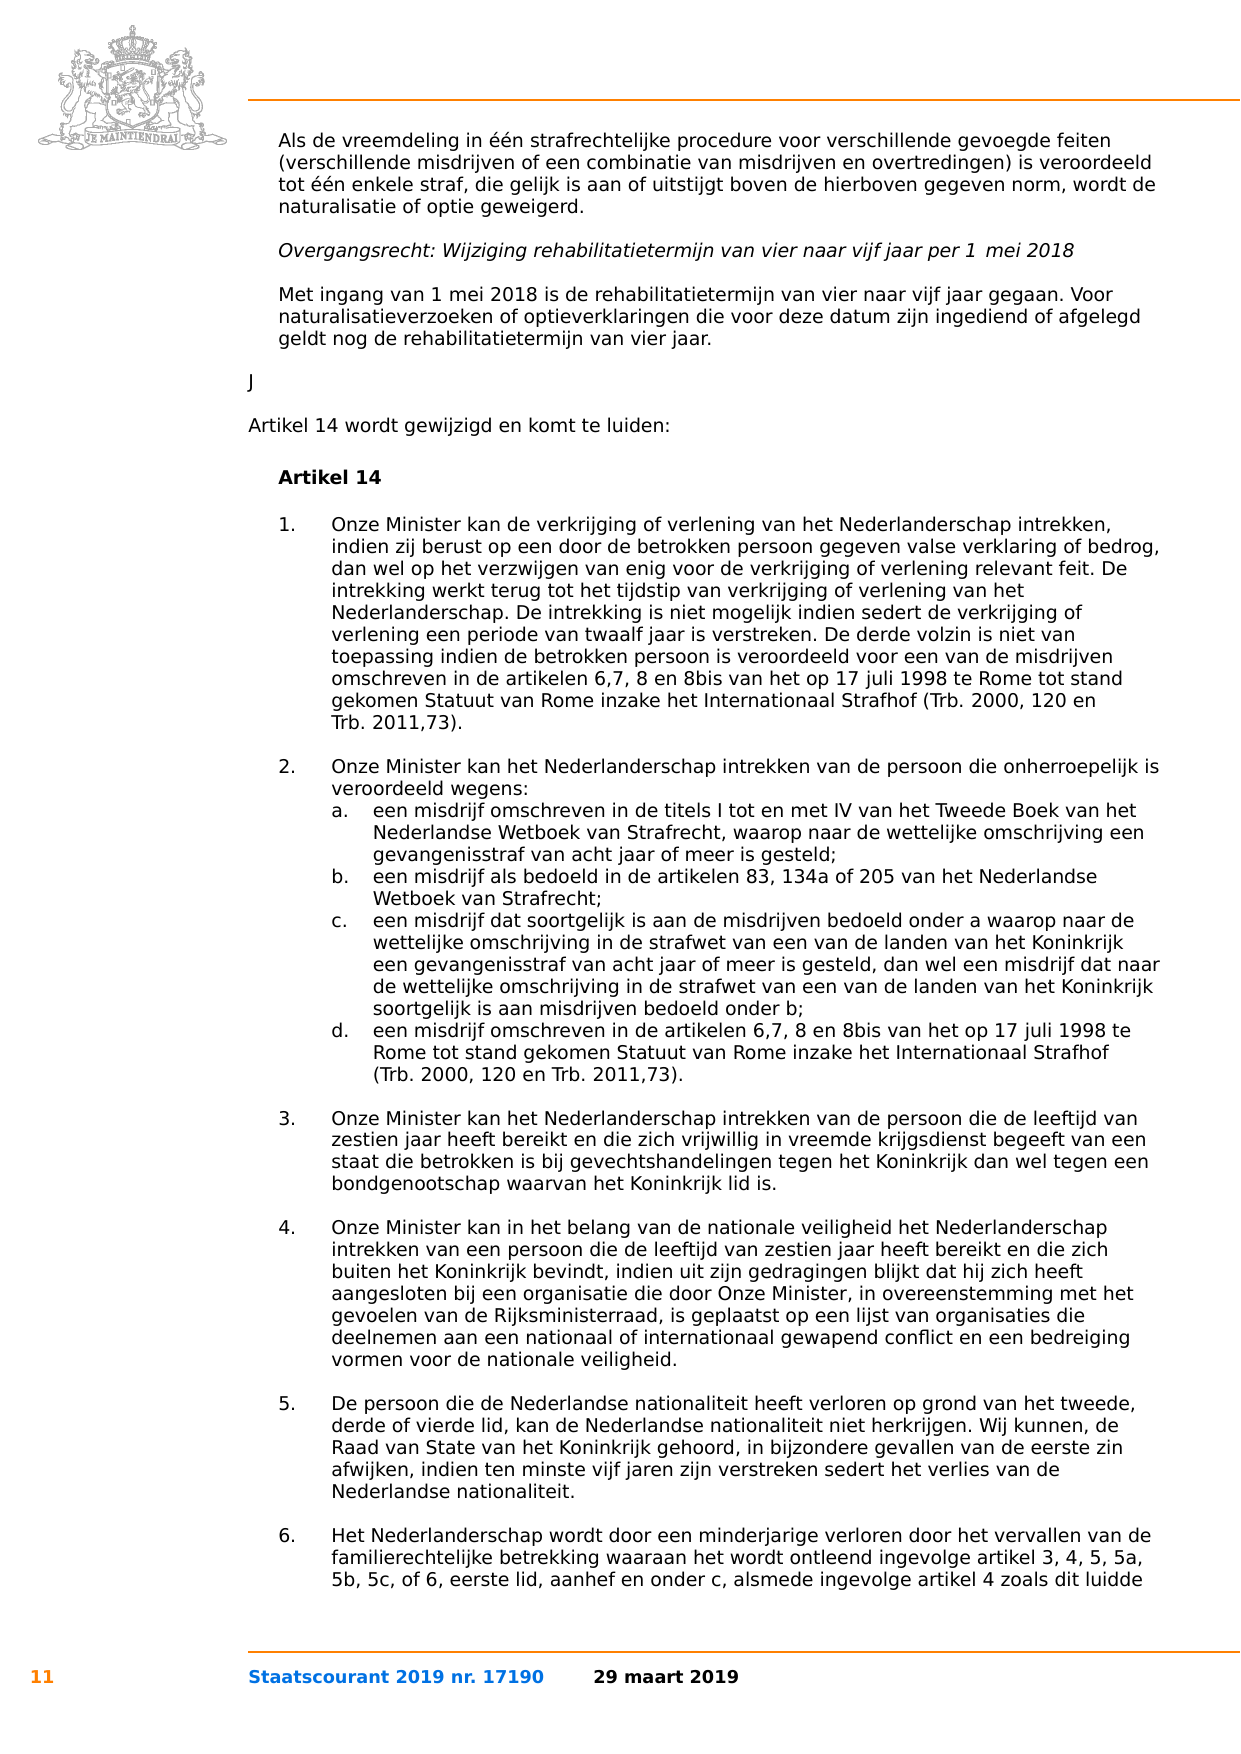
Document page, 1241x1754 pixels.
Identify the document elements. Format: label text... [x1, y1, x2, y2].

subtitle Artikel 14 [278, 467, 1163, 489]
text 6. Het Nederlanderschap wordt door een minderjarige verloren door het vervallen van de familierechtelijke betrekking waaraan het wordt ontleend ingevolge artikel 3, 4, 5, 5a, 5b, 5c, of 6, eerste lid, aanhef en onder c, alsmede ingevolge artikel 4 zoals dit luidde [278, 1525, 1163, 1591]
subtitle Overgangsrecht: Wijziging rehabilitatietermijn van vier naar vijf jaar per 1 mei 2018 [278, 240, 1163, 262]
text 4. Onze Minister kan in het belang van de nationale veiligheid het Nederlanderschap intrekken van een persoon die de leeftijd van zestien jaar heeft bereikt en die zich buiten het Koninkrijk bevindt, indien uit zijn gedragingen blijkt dat hij zich heeft aangesloten bij een organisatie die door Onze Minister, in overeenstemming met het gevoelen van de Rijksministerraad, is geplaatst op een lijst van organisaties die deelnemen aan een nationaal of internationaal gewapend conflict en een bedreiging vormen voor de nationale veiligheid. [278, 1217, 1163, 1371]
text J [248, 371, 1163, 393]
text 1. Onze Minister kan de verkrijging of verlening van het Nederlanderschap intrekken, indien zij berust op een door de betrokken persoon gegeven valse verklaring of bedrog, dan wel op het verzwijgen van enig voor de verkrijging of verlening relevant feit. De intrekking werkt terug tot het tijdstip van verkrijging of verlening van het Nederlanderschap. De intrekking is niet mogelijk indien sedert de verkrijging of verlening een periode van twaalf jaar is verstreken. De derde volzin is niet van toepassing indien de betrokken persoon is veroordeeld voor een van de misdrijven omschreven in de artikelen 6,7, 8 en 8bis van het op 17 juli 1998 te Rome tot stand gekomen Statuut van Rome inzake het Internationaal Strafhof (Trb. 2000, 120 en Trb. 2011,73). [278, 514, 1163, 734]
text a. een misdrijf omschreven in de titels I tot en met IV van het Tweede Boek van het Nederlandse Wetboek van Strafrecht, waarop naar de wettelijke omschrijving een gevangenisstraf van acht jaar of meer is gesteld; [331, 800, 1163, 866]
text 3. Onze Minister kan het Nederlanderschap intrekken van de persoon die de leeftijd van zestien jaar heeft bereikt en die zich vrijwillig in vreemde krijgsdienst begeeft van een staat die betrokken is bij gevechtshandelingen tegen het Koninkrijk dan wel tegen een bondgenootschap waarvan het Koninkrijk lid is. [278, 1107, 1163, 1195]
text 2. Onze Minister kan het Nederlanderschap intrekken van de persoon die onherroepelijk is veroordeeld wegens: [278, 756, 1163, 800]
picture [38, 25, 227, 150]
text 5. De persoon die de Nederlandse nationaliteit heeft verloren op grond van het tweede, derde of vierde lid, kan de Nederlandse nationaliteit niet herkrijgen. Wij kunnen, de Raad van State van het Koninkrijk gehoord, in bijzondere gevallen van de eerste zin afwijken, indien ten minste vijf jaren zijn verstreken sedert het verlies van de Nederlandse nationaliteit. [278, 1393, 1163, 1503]
text Artikel 14 wordt gewijzigd en komt te luiden: [248, 415, 1163, 437]
text Als de vreemdeling in één strafrechtelijke procedure voor verschillende gevoegde feiten (verschillende misdrijven of een combinatie van misdrijven en overtredingen) is veroordeeld tot één enkele straf, die gelijk is aan of uitstijgt boven de hierboven gegeven norm, wordt de naturalisatie of optie geweigerd. [278, 130, 1163, 218]
text c. een misdrijf dat soortgelijk is aan de misdrijven bedoeld onder a waarop naar de wettelijke omschrijving in de strafwet van een van de landen van het Koninkrijk een gevangenisstraf van acht jaar of meer is gesteld, dan wel een misdrijf dat naar de wettelijke omschrijving in de strafwet van een van de landen van het Koninkrijk soortgelijk is aan misdrijven bedoeld onder b; [331, 910, 1163, 1019]
text b. een misdrijf als bedoeld in de artikelen 83, 134a of 205 van het Nederlandse Wetboek van Strafrecht; [331, 866, 1163, 910]
text d. een misdrijf omschreven in de artikelen 6,7, 8 en 8bis van het op 17 juli 1998 te Rome tot stand gekomen Statuut van Rome inzake het Internationaal Strafhof (Trb. 2000, 120 en Trb. 2011,73). [331, 1019, 1163, 1086]
text Met ingang van 1 mei 2018 is de rehabilitatietermijn van vier naar vijf jaar gegaan. Voor naturalisatieverzoeken of optieverklaringen die voor deze datum zijn ingediend of afgelegd geldt nog de rehabilitatietermijn van vier jaar. [278, 283, 1163, 349]
